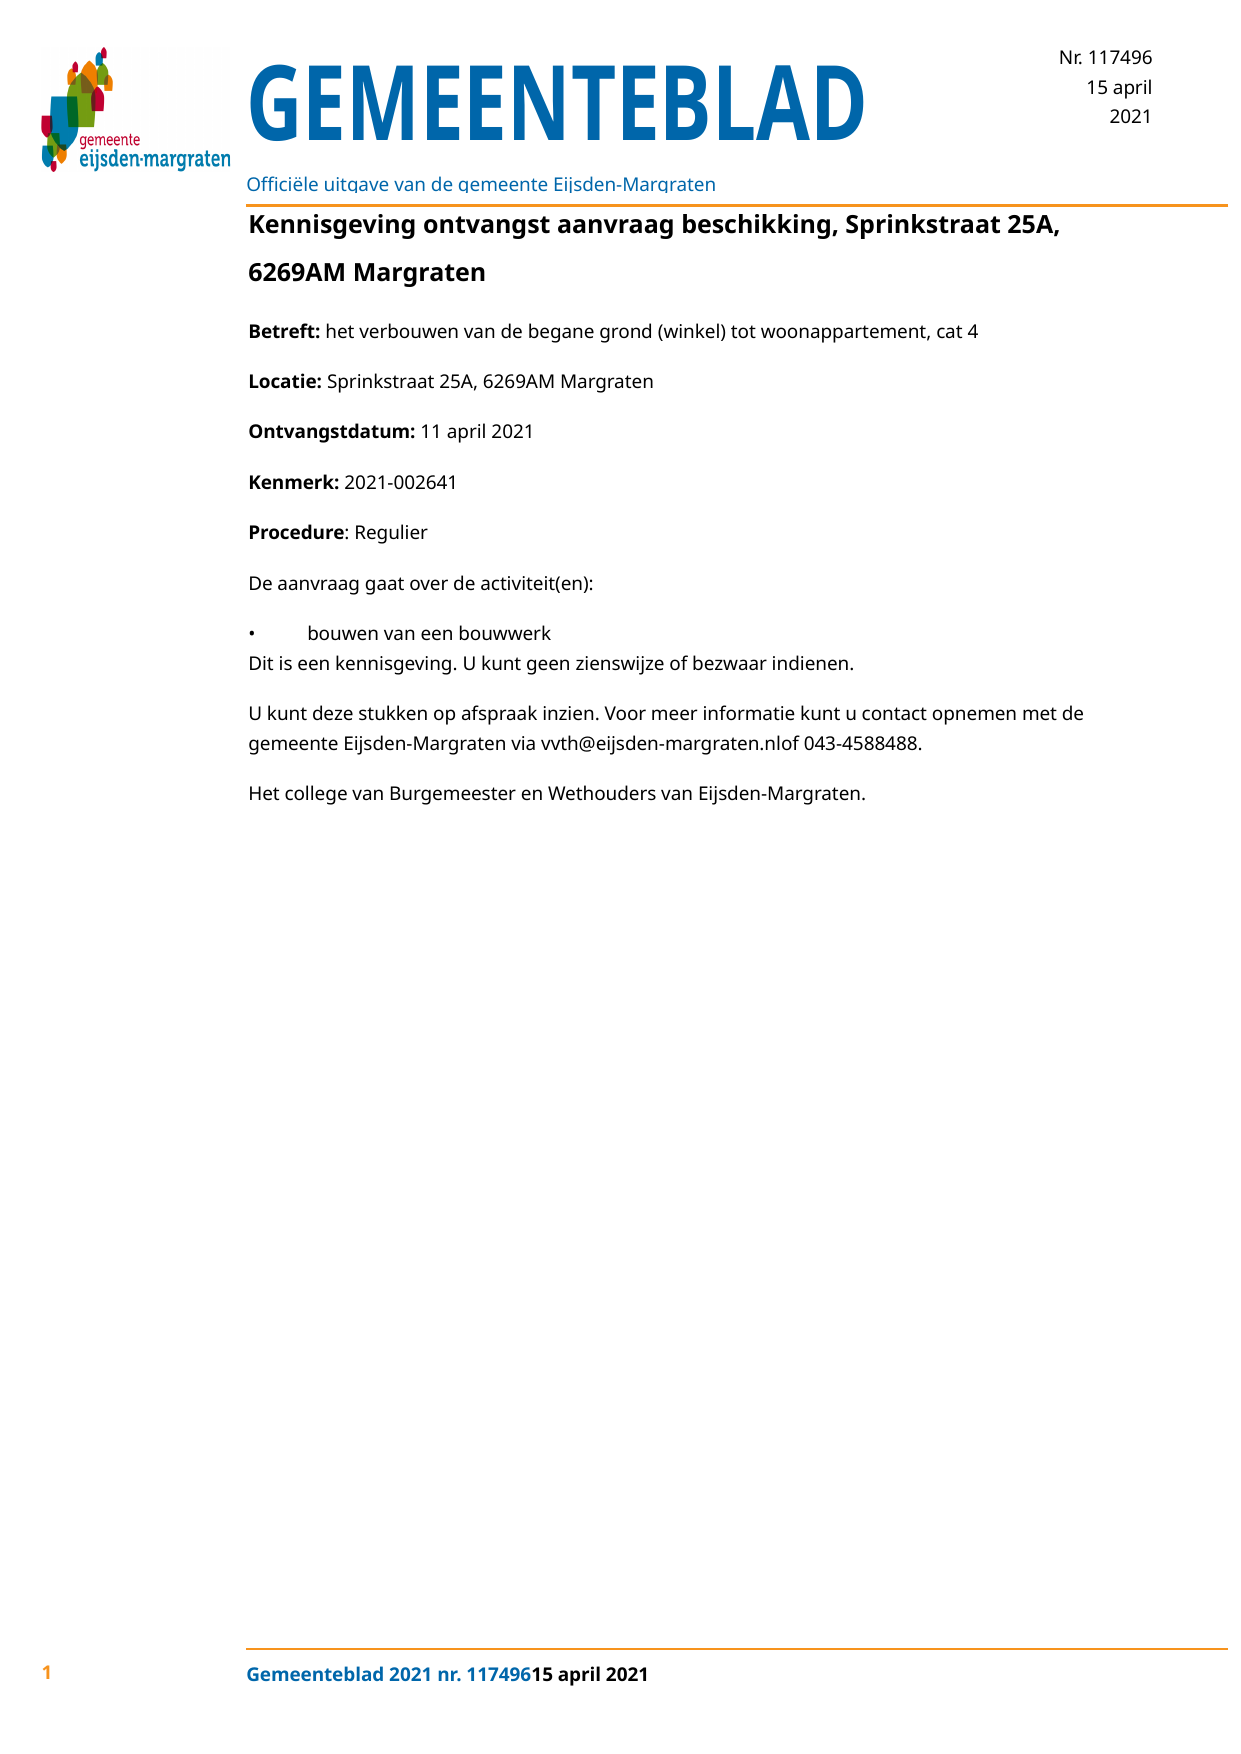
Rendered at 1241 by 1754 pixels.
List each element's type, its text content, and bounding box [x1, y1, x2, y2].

text U kunt deze stukken op afspraak inzien. Voor meer informatie kunt u contact opnemen met de gemeente Eijsden-Margraten via vvth@eijsden-margraten.nlof 043-4588488. [248, 700, 1152, 756]
text Locatie: Sprinkstraat 25A, 6269AM Margraten [248, 368, 1152, 394]
text Ontvangstdatum: 11 april 2021 [248, 419, 1152, 444]
text Het college van Burgemeester en Wethouders van Eijsden-Margraten. [248, 780, 1152, 806]
text De aanvraag gaat over de activiteit(en): [248, 570, 1152, 596]
text Kennisgeving ontvangst aanvraag beschikking, Sprinkstraat 25A, 6269AM Margraten [248, 207, 1152, 288]
picture [41, 47, 231, 172]
text Kenmerk: 2021-002641 [248, 469, 1152, 495]
text Betreft: het verbouwen van de begane grond (winkel) tot woonappartement, cat 4 [248, 318, 1152, 344]
text Dit is een kennisgeving. U kunt geen zienswijze of bezwaar indienen. [248, 650, 1152, 676]
list bouwen van een bouwwerk [248, 620, 1152, 646]
text Procedure: Regulier [248, 519, 1152, 545]
